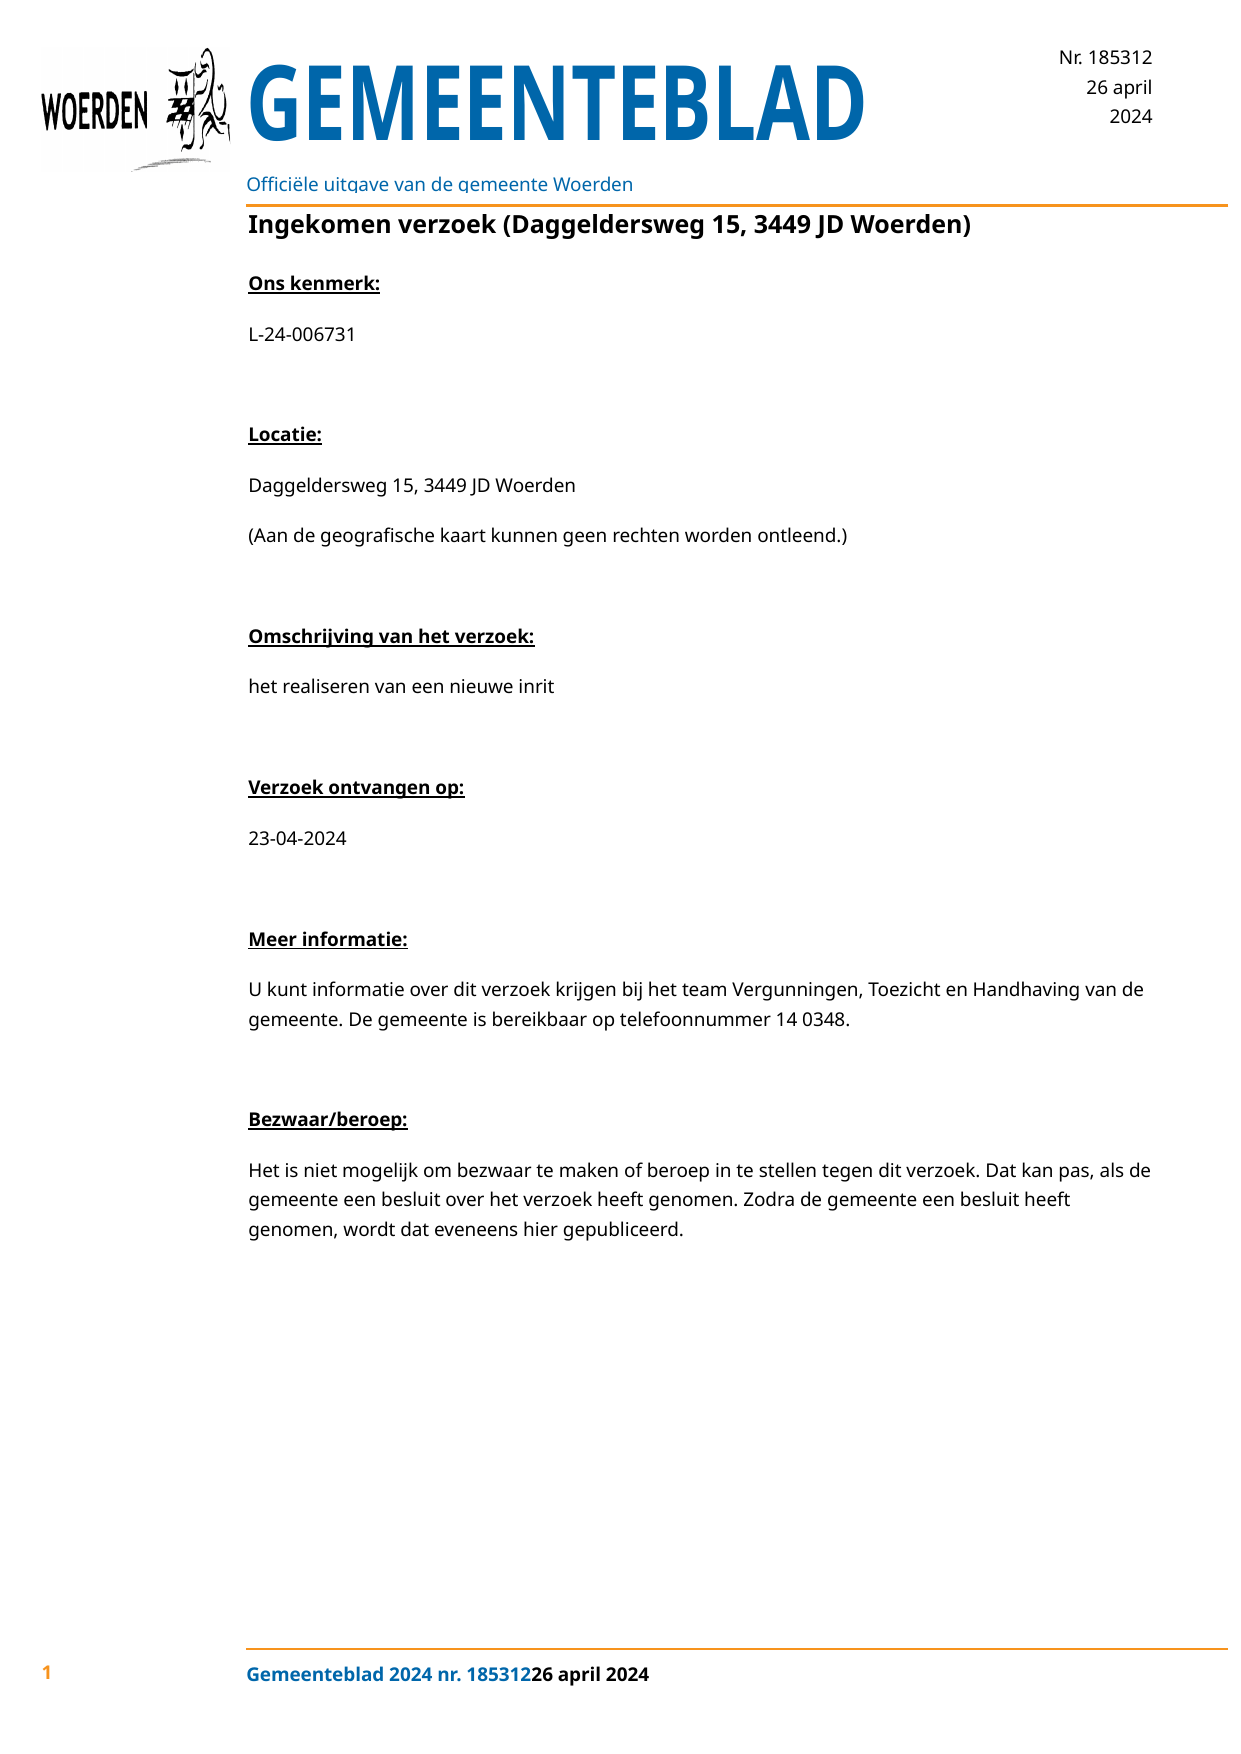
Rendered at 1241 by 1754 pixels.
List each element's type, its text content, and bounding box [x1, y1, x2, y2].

text Locatie: [248, 422, 1152, 447]
text Ingekomen verzoek (Daggeldersweg 15, 3449 JD Woerden) [248, 207, 1152, 241]
text Meer informatie: [248, 926, 1152, 951]
text 23-04-2024 [248, 825, 1152, 851]
text het realiseren van een nieuwe inrit [248, 674, 1152, 699]
text Daggeldersweg 15, 3449 JD Woerden [248, 472, 1152, 498]
text Bezwaar/beroep: [248, 1107, 1152, 1132]
text Het is niet mogelijk om bezwaar te maken of beroep in te stellen tegen dit verzoek. Dat kan pas, als de gemeente een besluit over het verzoek heeft genomen. Zodra de gemeente een besluit heeft genomen, wordt dat eveneens hier gepubliceerd. [248, 1157, 1152, 1242]
text (Aan de geografische kaart kunnen geen rechten worden ontleend.) [248, 522, 1152, 548]
text L-24-006731 [248, 321, 1152, 346]
text Verzoek ontvangen op: [248, 774, 1152, 800]
text Omschrijving van het verzoek: [248, 623, 1152, 649]
text Ons kenmerk: [248, 270, 1152, 296]
picture [41, 47, 231, 172]
text U kunt informatie over dit verzoek krijgen bij het team Vergunningen, Toezicht en Handhaving van de gemeente. De gemeente is bereikbaar op telefoonnummer 14 0348. [248, 976, 1152, 1031]
